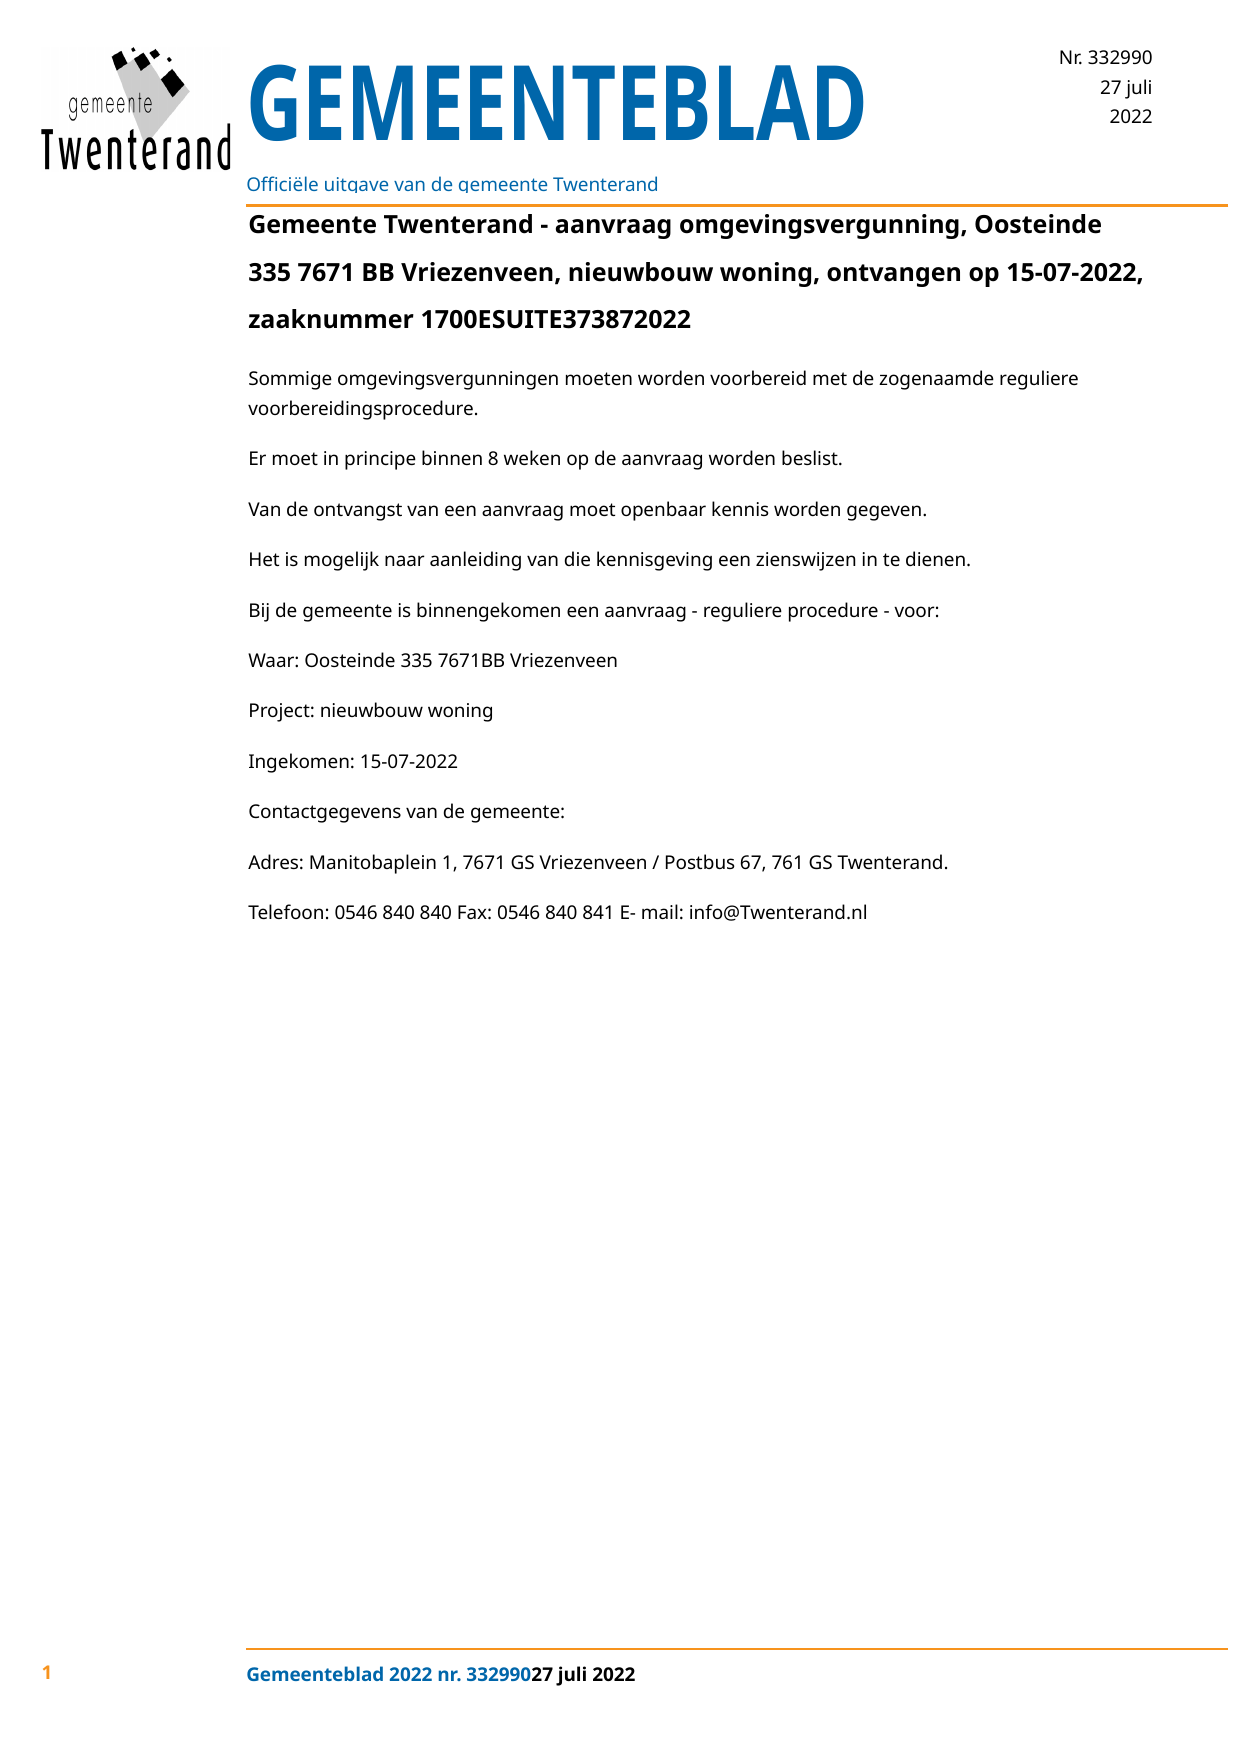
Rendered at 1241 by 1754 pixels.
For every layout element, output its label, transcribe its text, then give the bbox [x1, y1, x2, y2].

picture [41, 47, 231, 172]
text Telefoon: 0546 840 840 Fax: 0546 840 841 E- mail: info@Twenterand.nl [248, 899, 1152, 925]
text Sommige omgevingsvergunningen moeten worden voorbereid met de zogenaamde reguliere voorbereidingsprocedure. [248, 366, 1152, 421]
text Het is mogelijk naar aanleiding van die kennisgeving een zienswijzen in te dienen. [248, 546, 1152, 572]
text Contactgegevens van de gemeente: [248, 798, 1152, 824]
text Project: nieuwbouw woning [248, 698, 1152, 723]
text Bij de gemeente is binnengekomen een aanvraag - reguliere procedure - voor: [248, 597, 1152, 622]
text Ingekomen: 15-07-2022 [248, 748, 1152, 774]
text Van de ontvangst van een aanvraag moet openbaar kennis worden gegeven. [248, 496, 1152, 522]
text Er moet in principe binnen 8 weken op de aanvraag worden beslist. [248, 446, 1152, 471]
text Adres: Manitobaplein 1, 7671 GS Vriezenveen / Postbus 67, 761 GS Twenterand. [248, 849, 1152, 874]
text Gemeente Twenterand - aanvraag omgevingsvergunning, Oosteinde 335 7671 BB Vriezenveen, nieuwbouw woning, ontvangen op 15-07-2022, zaaknummer 1700ESUITE373872022 [248, 207, 1152, 336]
text Waar: Oosteinde 335 7671BB Vriezenveen [248, 647, 1152, 673]
